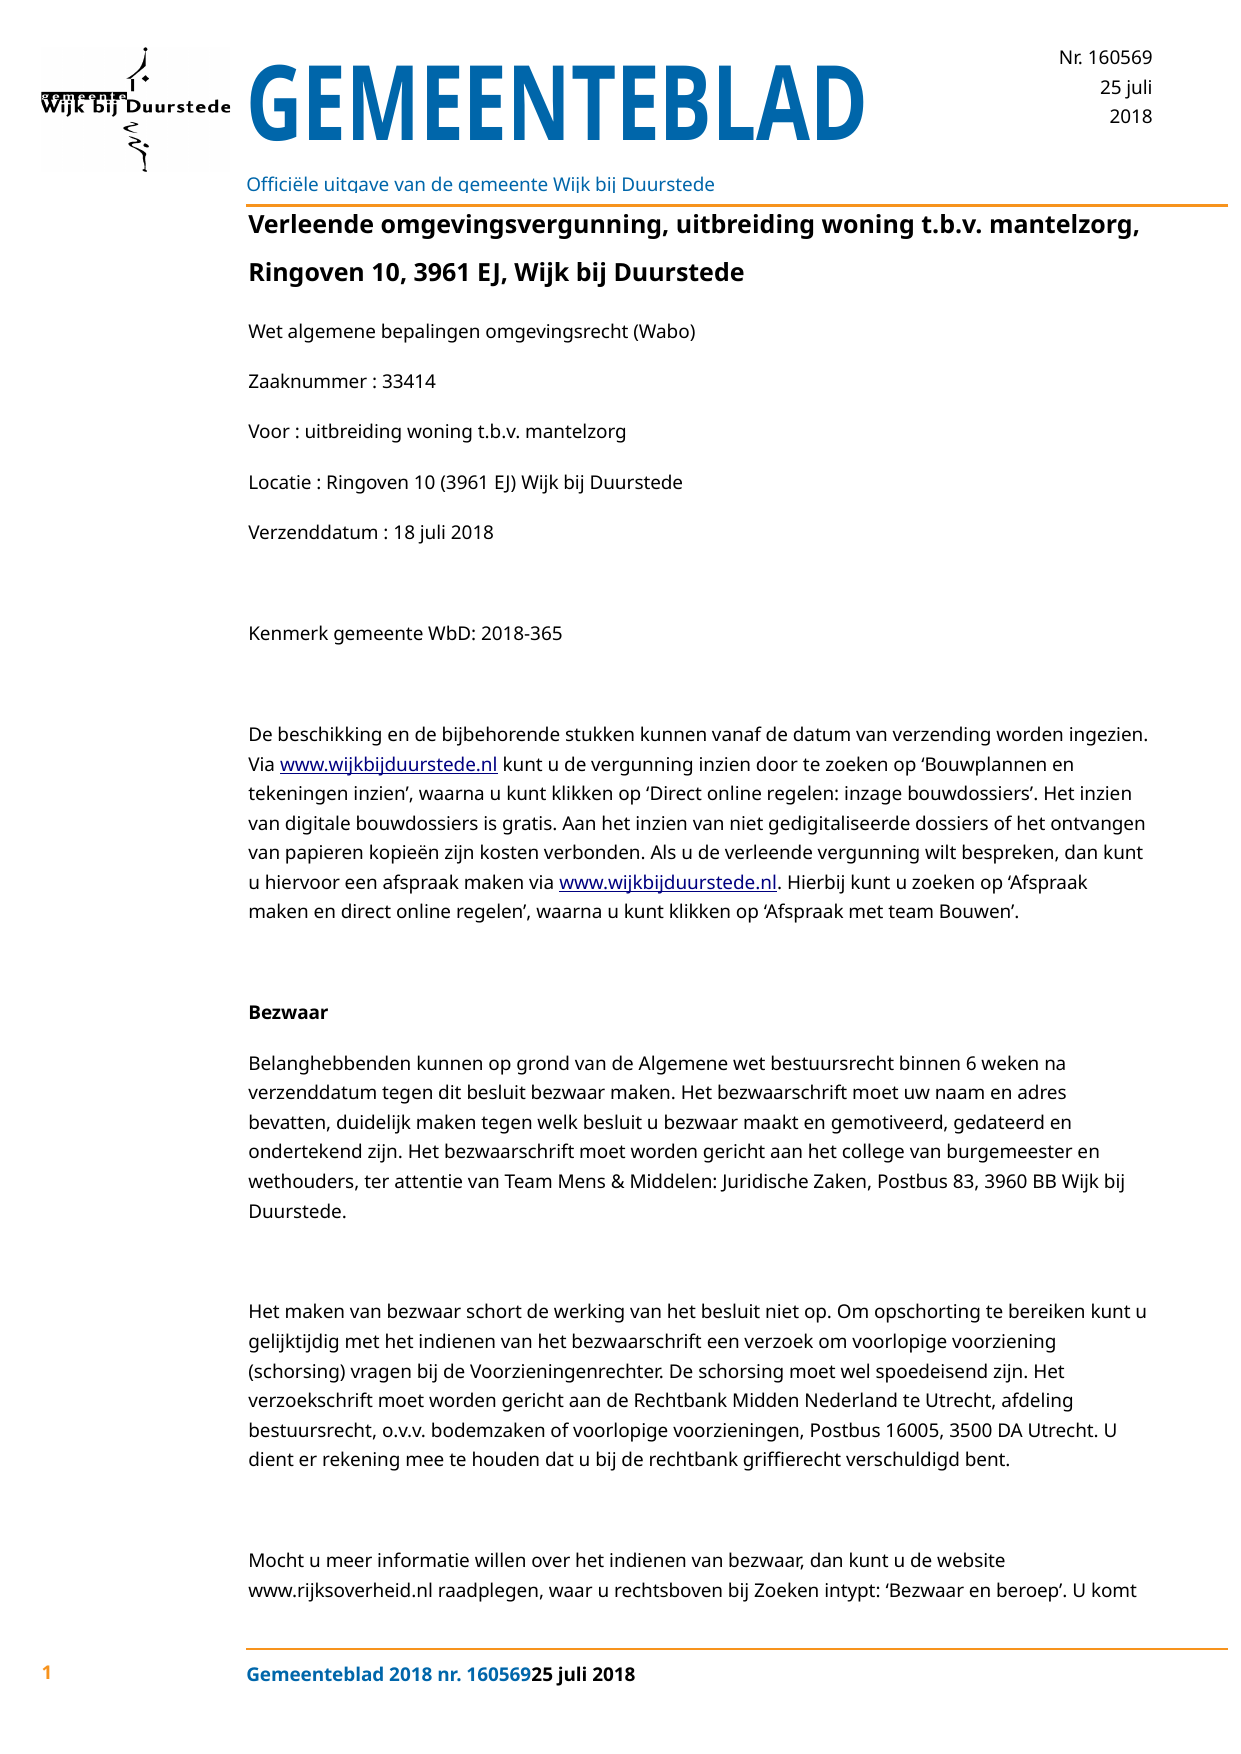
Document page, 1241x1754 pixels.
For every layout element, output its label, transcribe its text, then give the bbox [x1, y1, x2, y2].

text Verzenddatum : 18 juli 2018 [248, 519, 1152, 545]
text Zaaknummer : 33414 [248, 368, 1152, 394]
text Het maken van bezwaar schort de werking van het besluit niet op. Om opschorting te bereiken kunt u gelijktijdig met het indienen van het bezwaarschrift een verzoek om voorlopige voorziening (schorsing) vragen bij de Voorzieningenrechter. De schorsing moet wel spoedeisend zijn. Het verzoekschrift moet worden gericht aan de Rechtbank Midden Nederland te Utrecht, afdeling bestuursrecht, o.v.v. bodemzaken of voorlopige voorzieningen, Postbus 16005, 3500 DA Utrecht. U dient er rekening mee te houden dat u bij de rechtbank griffierecht verschuldigd bent. [248, 1299, 1152, 1472]
text Kenmerk gemeente WbD: 2018-365 [248, 620, 1152, 646]
picture [41, 47, 231, 172]
text De beschikking en de bijbehorende stukken kunnen vanaf de datum van verzending worden ingezien. Via www.wijkbijduurstede.nl kunt u de vergunning inzien door te zoeken op ‘Bouwplannen en tekeningen inzien’, waarna u kunt klikken op ‘Direct online regelen: inzage bouwdossiers’. Het inzien van digitale bouwdossiers is gratis. Aan het inzien van niet gedigitaliseerde dossiers of het ontvangen van papieren kopieën zijn kosten verbonden. Als u de verleende vergunning wilt bespreken, dan kunt u hiervoor een afspraak maken via www.wijkbijduurstede.nl. Hierbij kunt u zoeken op ‘Afspraak maken en direct online regelen’, waarna u kunt klikken op ‘Afspraak met team Bouwen’. [248, 721, 1152, 924]
text Verleende omgevingsvergunning, uitbreiding woning t.b.v. mantelzorg, Ringoven 10, 3961 EJ, Wijk bij Duurstede [248, 207, 1152, 288]
text Locatie : Ringoven 10 (3961 EJ) Wijk bij Duurstede [248, 469, 1152, 495]
text Wet algemene bepalingen omgevingsrecht (Wabo) [248, 318, 1152, 344]
text Bezwaar [248, 999, 1152, 1025]
text Mocht u meer informatie willen over het indienen van bezwaar, dan kunt u de website www.rijksoverheid.nl raadplegen, waar u rechtsboven bij Zoeken intypt: ‘Bezwaar en beroep’. U komt [248, 1547, 1152, 1603]
text Voor : uitbreiding woning t.b.v. mantelzorg [248, 419, 1152, 444]
text Belanghebbenden kunnen op grond van de Algemene wet bestuursrecht binnen 6 weken na verzenddatum tegen dit besluit bezwaar maken. Het bezwaarschrift moet uw naam en adres bevatten, duidelijk maken tegen welk besluit u bezwaar maakt en gemotiveerd, gedateerd en ondertekend zijn. Het bezwaarschrift moet worden gericht aan het college van burgemeester en wethouders, ter attentie van Team Mens & Middelen: Juridische Zaken, Postbus 83, 3960 BB Wijk bij Duurstede. [248, 1050, 1152, 1224]
